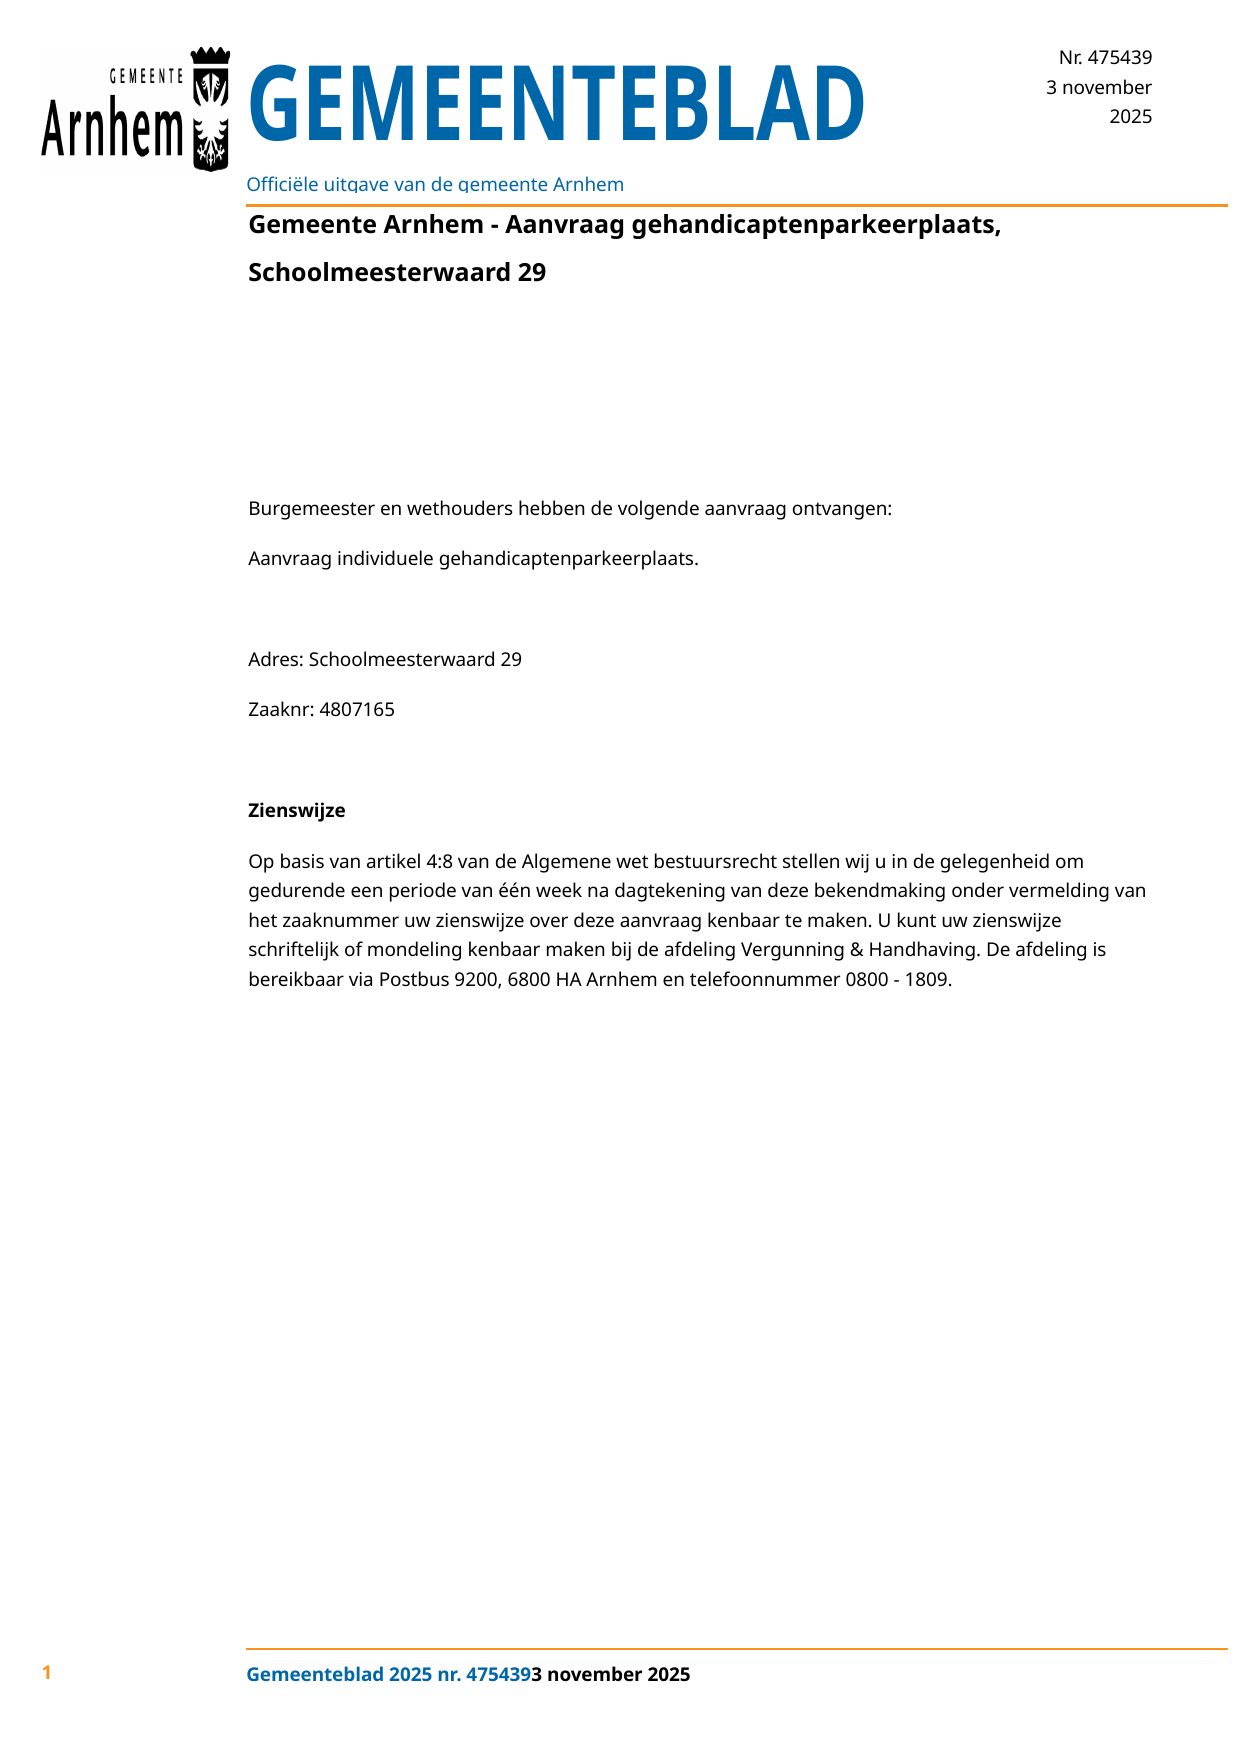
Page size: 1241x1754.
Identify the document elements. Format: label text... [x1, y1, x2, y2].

text Gemeente Arnhem - Aanvraag gehandicaptenparkeerplaats, Schoolmeesterwaard 29 [248, 207, 1152, 288]
text Zienswijze [248, 797, 1152, 823]
text Zaaknr: 4807165 [248, 697, 1152, 722]
text Adres: Schoolmeesterwaard 29 [248, 646, 1152, 672]
text Aanvraag individuele gehandicaptenparkeerplaats. [248, 545, 1152, 571]
text Op basis van artikel 4:8 van de Algemene wet bestuursrecht stellen wij u in de gelegenheid om gedurende een periode van één week na dagtekening van deze bekendmaking onder vermelding van het zaaknummer uw zienswijze over deze aanvraag kenbaar te maken. U kunt uw zienswijze schriftelijk of mondeling kenbaar maken bij de afdeling Vergunning & Handhaving. De afdeling is bereikbaar via Postbus 9200, 6800 HA Arnhem en telefoonnummer 0800 - 1809. [248, 848, 1152, 992]
text Burgemeester en wethouders hebben de volgende aanvraag ontvangen: [248, 495, 1152, 521]
picture [41, 47, 231, 172]
